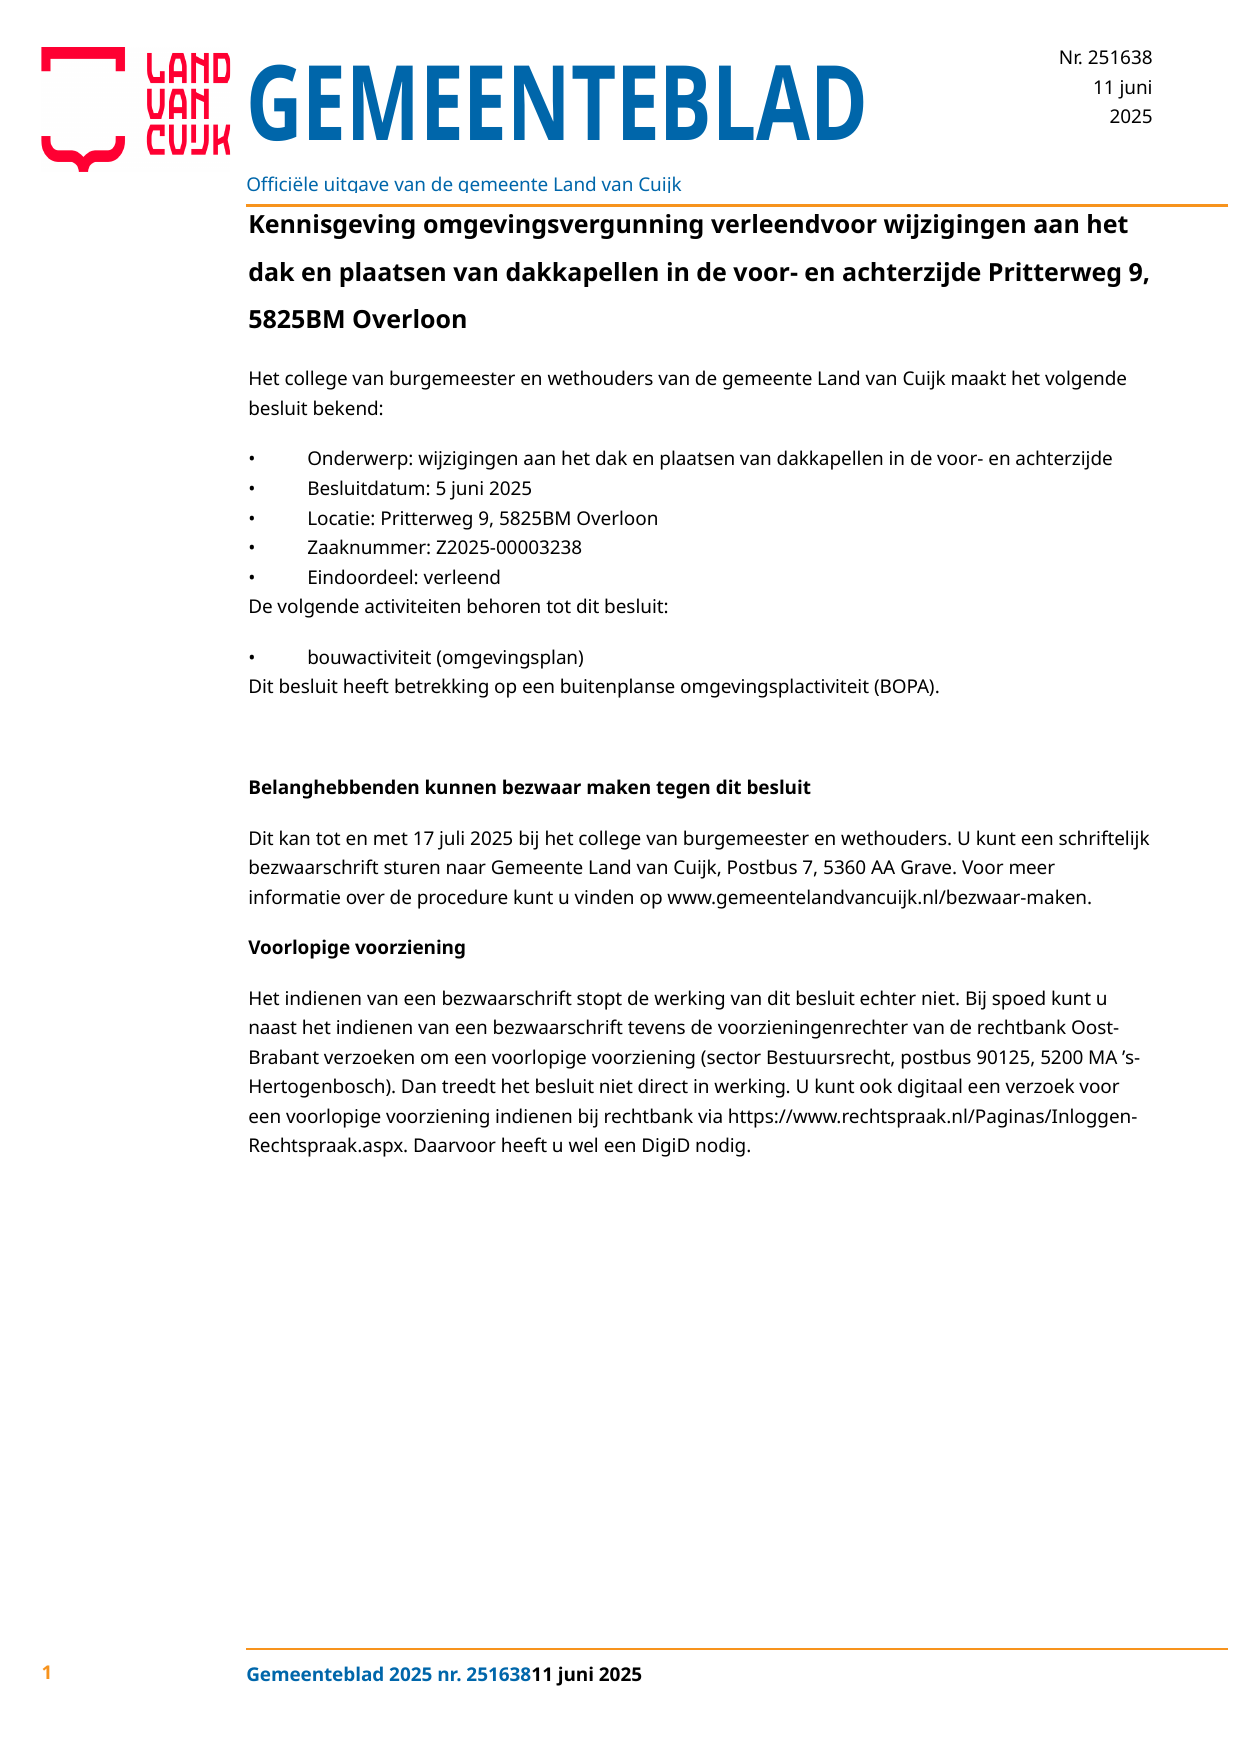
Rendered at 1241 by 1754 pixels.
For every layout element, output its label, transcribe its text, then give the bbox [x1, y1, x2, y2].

list Locatie: Pritterweg 9, 5825BM Overloon [248, 505, 1152, 530]
text Het indienen van een bezwaarschrift stopt de werking van dit besluit echter niet. Bij spoed kunt u naast het indienen van een bezwaarschrift tevens de voorzieningenrechter van de rechtbank Oost-Brabant verzoeken om een voorlopige voorziening (sector Bestuursrecht, postbus 90125, 5200 MA ’s-Hertogenbosch). Dan treedt het besluit niet direct in werking. U kunt ook digitaal een verzoek voor een voorlopige voorziening indienen bij rechtbank via https://www.rechtspraak.nl/Paginas/Inloggen-Rechtspraak.aspx. Daarvoor heeft u wel een DigiD nodig. [248, 985, 1152, 1158]
text Belanghebbenden kunnen bezwaar maken tegen dit besluit [248, 774, 1152, 800]
text De volgende activiteiten behoren tot dit besluit: [248, 593, 1152, 619]
text Voorlopige voorziening [248, 934, 1152, 960]
text Kennisgeving omgevingsvergunning verleendvoor wijzigingen aan het dak en plaatsen van dakkapellen in de voor- en achterzijde Pritterweg 9, 5825BM Overloon [248, 207, 1152, 336]
text Het college van burgemeester en wethouders van de gemeente Land van Cuijk maakt het volgende besluit bekend: [248, 366, 1152, 421]
list Besluitdatum: 5 juni 2025 [248, 475, 1152, 501]
list Eindoordeel: verleend [248, 564, 1152, 589]
list bouwactiviteit (omgevingsplan) [248, 644, 1152, 669]
text Dit kan tot en met 17 juli 2025 bij het college van burgemeester en wethouders. U kunt een schriftelijk bezwaarschrift sturen naar Gemeente Land van Cuijk, Postbus 7, 5360 AA Grave. Voor meer informatie over de procedure kunt u vinden op www.gemeentelandvancuijk.nl/bezwaar-maken. [248, 825, 1152, 909]
list Zaaknummer: Z2025-00003238 [248, 534, 1152, 560]
picture [41, 47, 231, 172]
text Dit besluit heeft betrekking op een buitenplanse omgevingsplactiviteit (BOPA). [248, 673, 1152, 699]
list Onderwerp: wijzigingen aan het dak en plaatsen van dakkapellen in de voor- en achterzijde [248, 446, 1152, 471]
